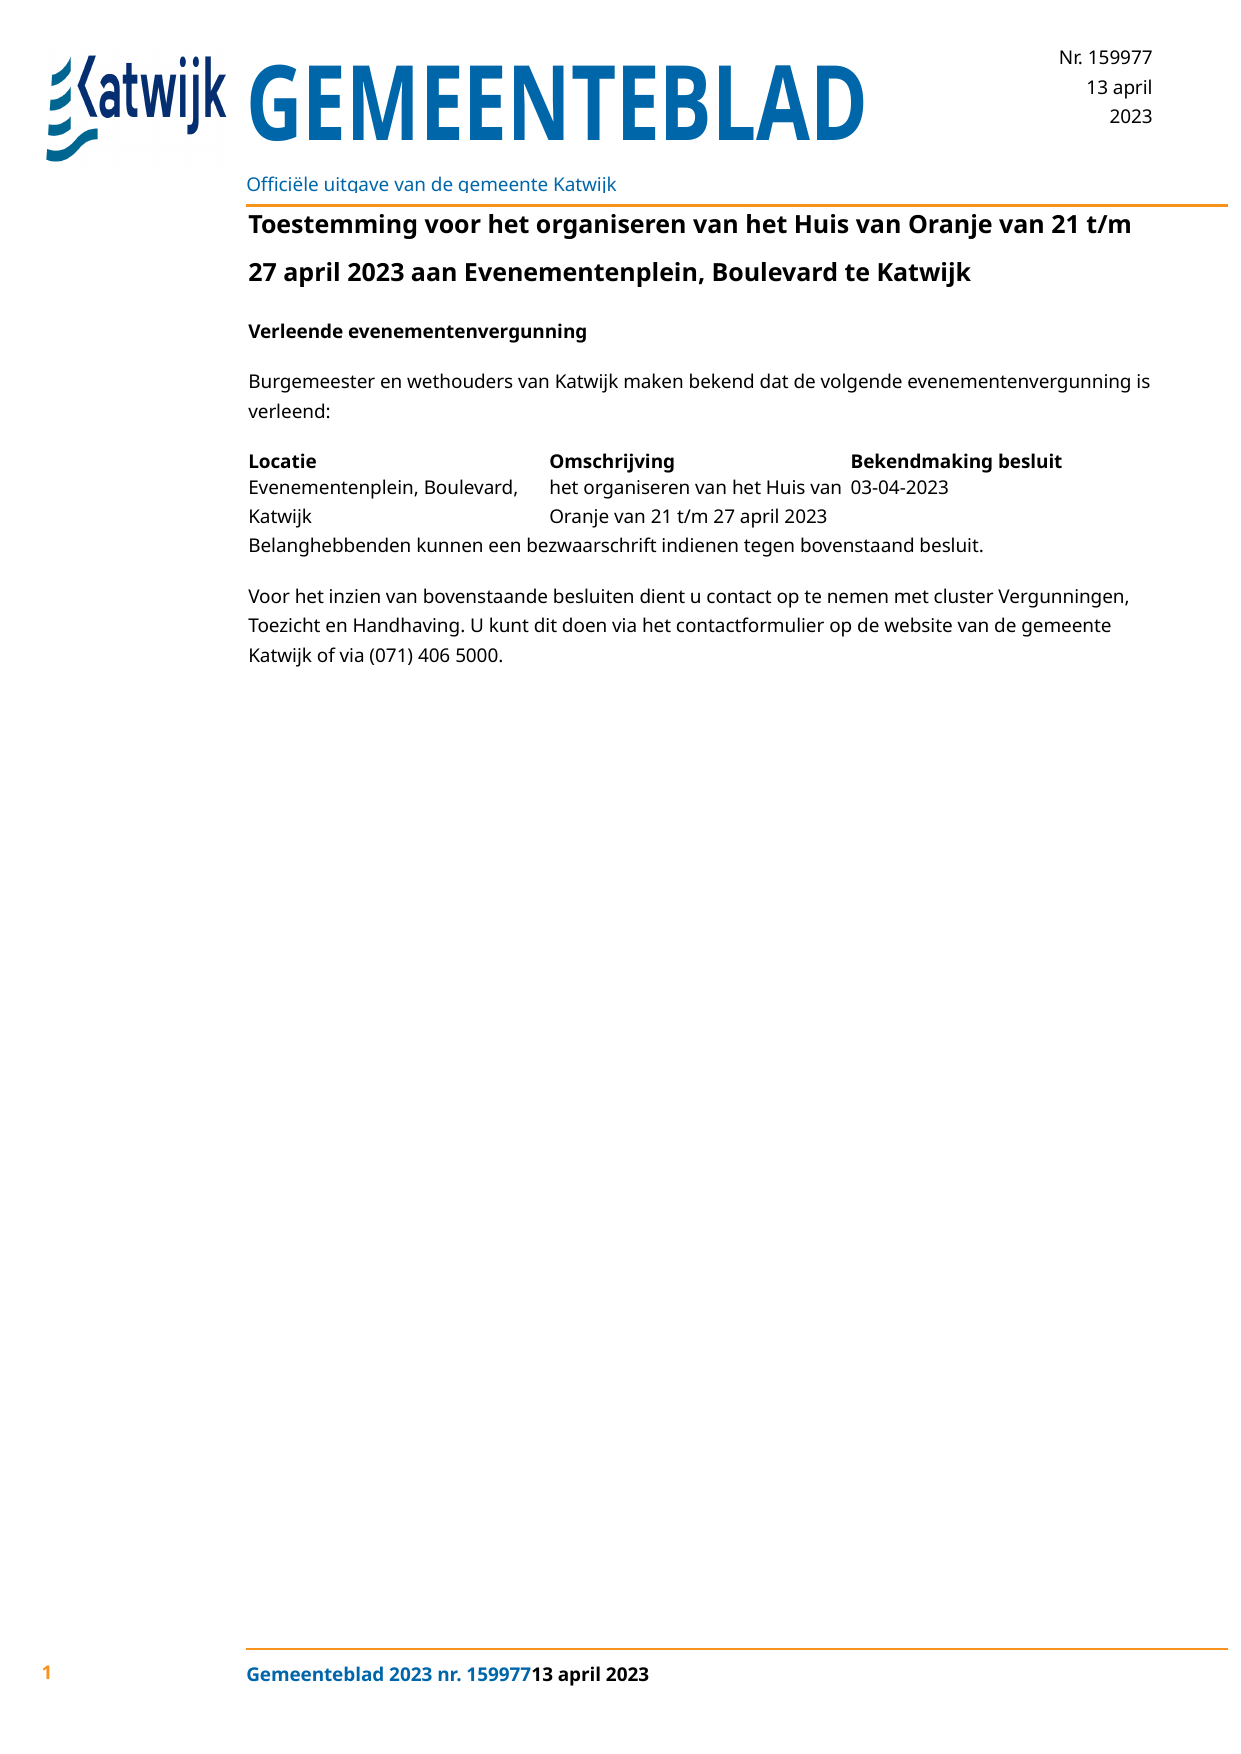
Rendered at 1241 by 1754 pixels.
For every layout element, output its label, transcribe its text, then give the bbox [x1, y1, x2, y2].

table_header Locatie [248, 449, 549, 474]
table_header Bekendmaking besluit [850, 449, 1152, 474]
table_header Omschrijving [549, 449, 850, 474]
text Belanghebbenden kunnen een bezwaarschrift indienen tegen bovenstaand besluit. [248, 533, 1152, 558]
table_cell 03-04-2023 [850, 474, 1152, 529]
text Burgemeester en wethouders van Katwijk maken bekend dat de volgende evenementenvergunning is verleend: [248, 368, 1152, 424]
table_cell Evenementenplein, Boulevard, Katwijk [248, 474, 549, 529]
picture [41, 47, 231, 172]
text Toestemming voor het organiseren van het Huis van Oranje van 21 t/m 27 april 2023 aan Evenementenplein, Boulevard te Katwijk [248, 207, 1152, 288]
text Verleende evenementenvergunning [248, 318, 1152, 344]
table_cell het organiseren van het Huis van Oranje van 21 t/m 27 april 2023 [549, 474, 850, 529]
text Voor het inzien van bovenstaande besluiten dient u contact op te nemen met cluster Vergunningen, Toezicht en Handhaving. U kunt dit doen via het contactformulier op de website van de gemeente Katwijk of via (071) 406 5000. [248, 583, 1152, 668]
